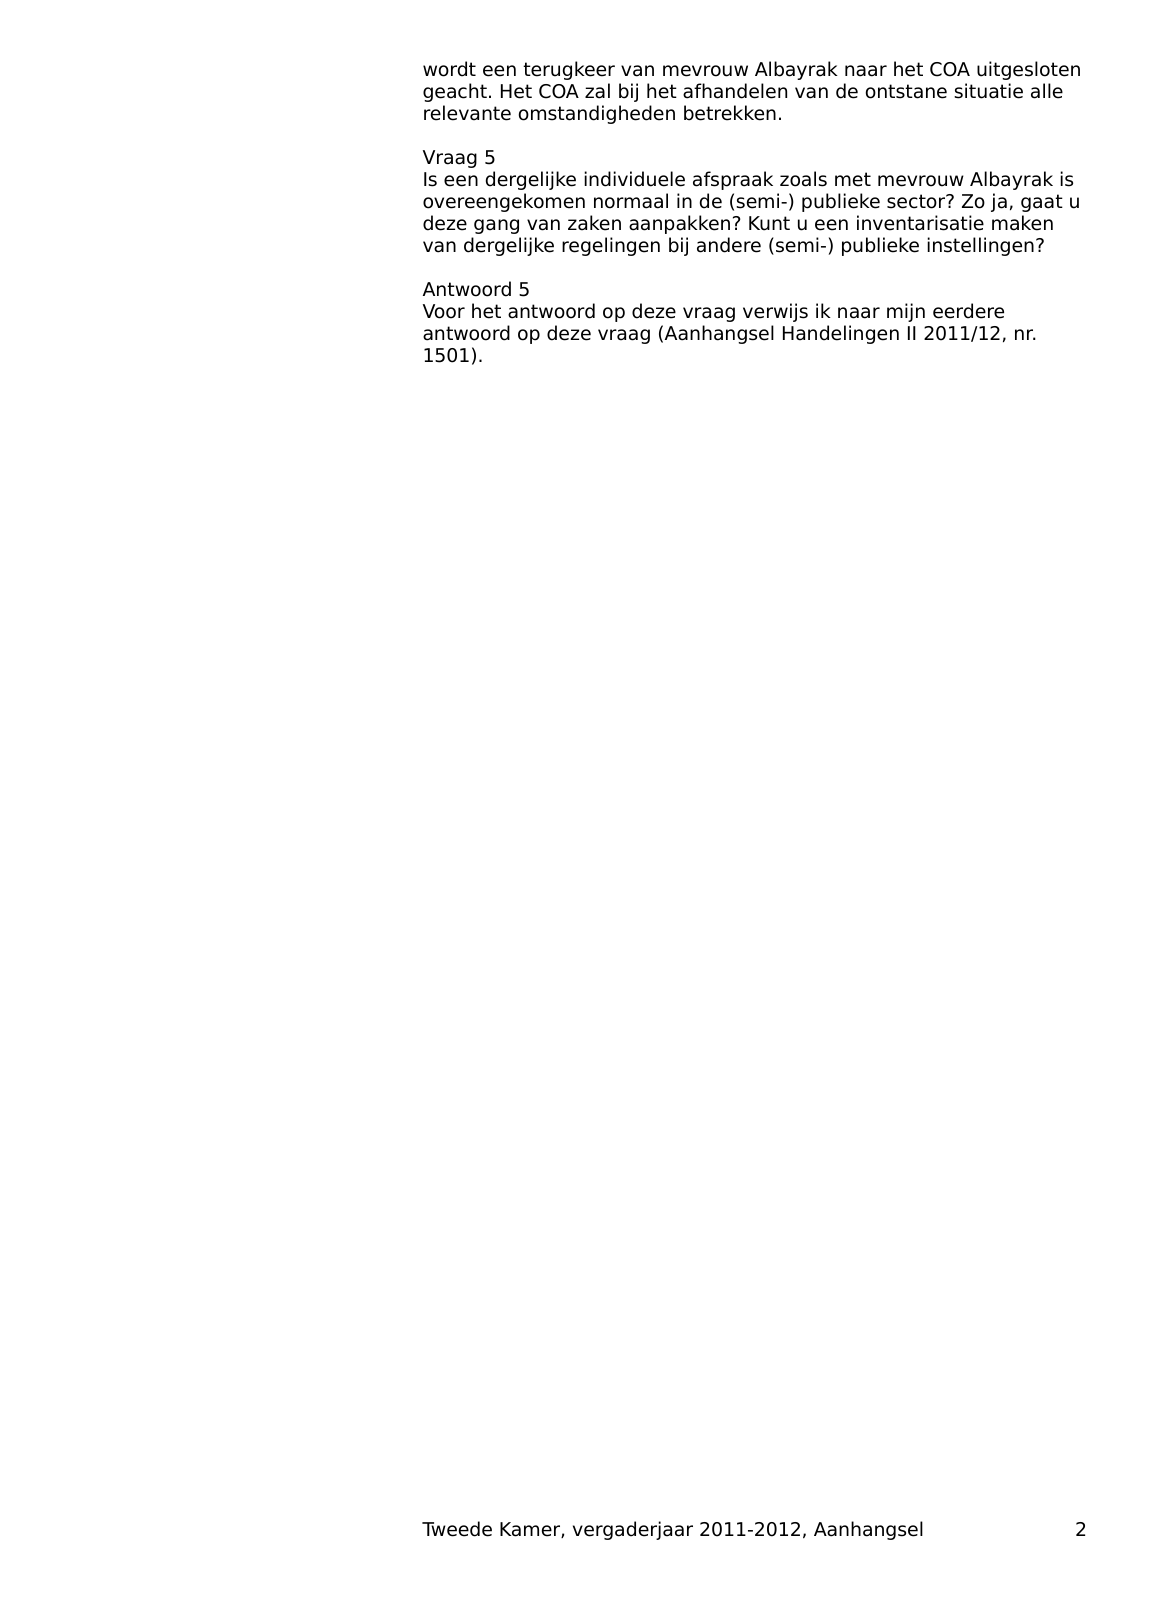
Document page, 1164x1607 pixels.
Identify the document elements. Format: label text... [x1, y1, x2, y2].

text wordt een terugkeer van mevrouw Albayrak naar het COA uitgesloten geacht. Het COA zal bij het afhandelen van de ontstane situatie alle relevante omstandigheden betrekken. [422, 59, 1087, 125]
text Antwoord 5 [422, 279, 1087, 301]
text Vraag 5 [422, 147, 1087, 169]
text Is een dergelijke individuele afspraak zoals met mevrouw Albayrak is overeengekomen normaal in de (semi-) publieke sector? Zo ja, gaat u deze gang van zaken aanpakken? Kunt u een inventarisatie maken van dergelijke regelingen bij andere (semi-) publieke instellingen? [422, 169, 1087, 257]
text Voor het antwoord op deze vraag verwijs ik naar mijn eerdere antwoord op deze vraag (Aanhangsel Handelingen II 2011/12, nr. 1501). [422, 301, 1087, 367]
